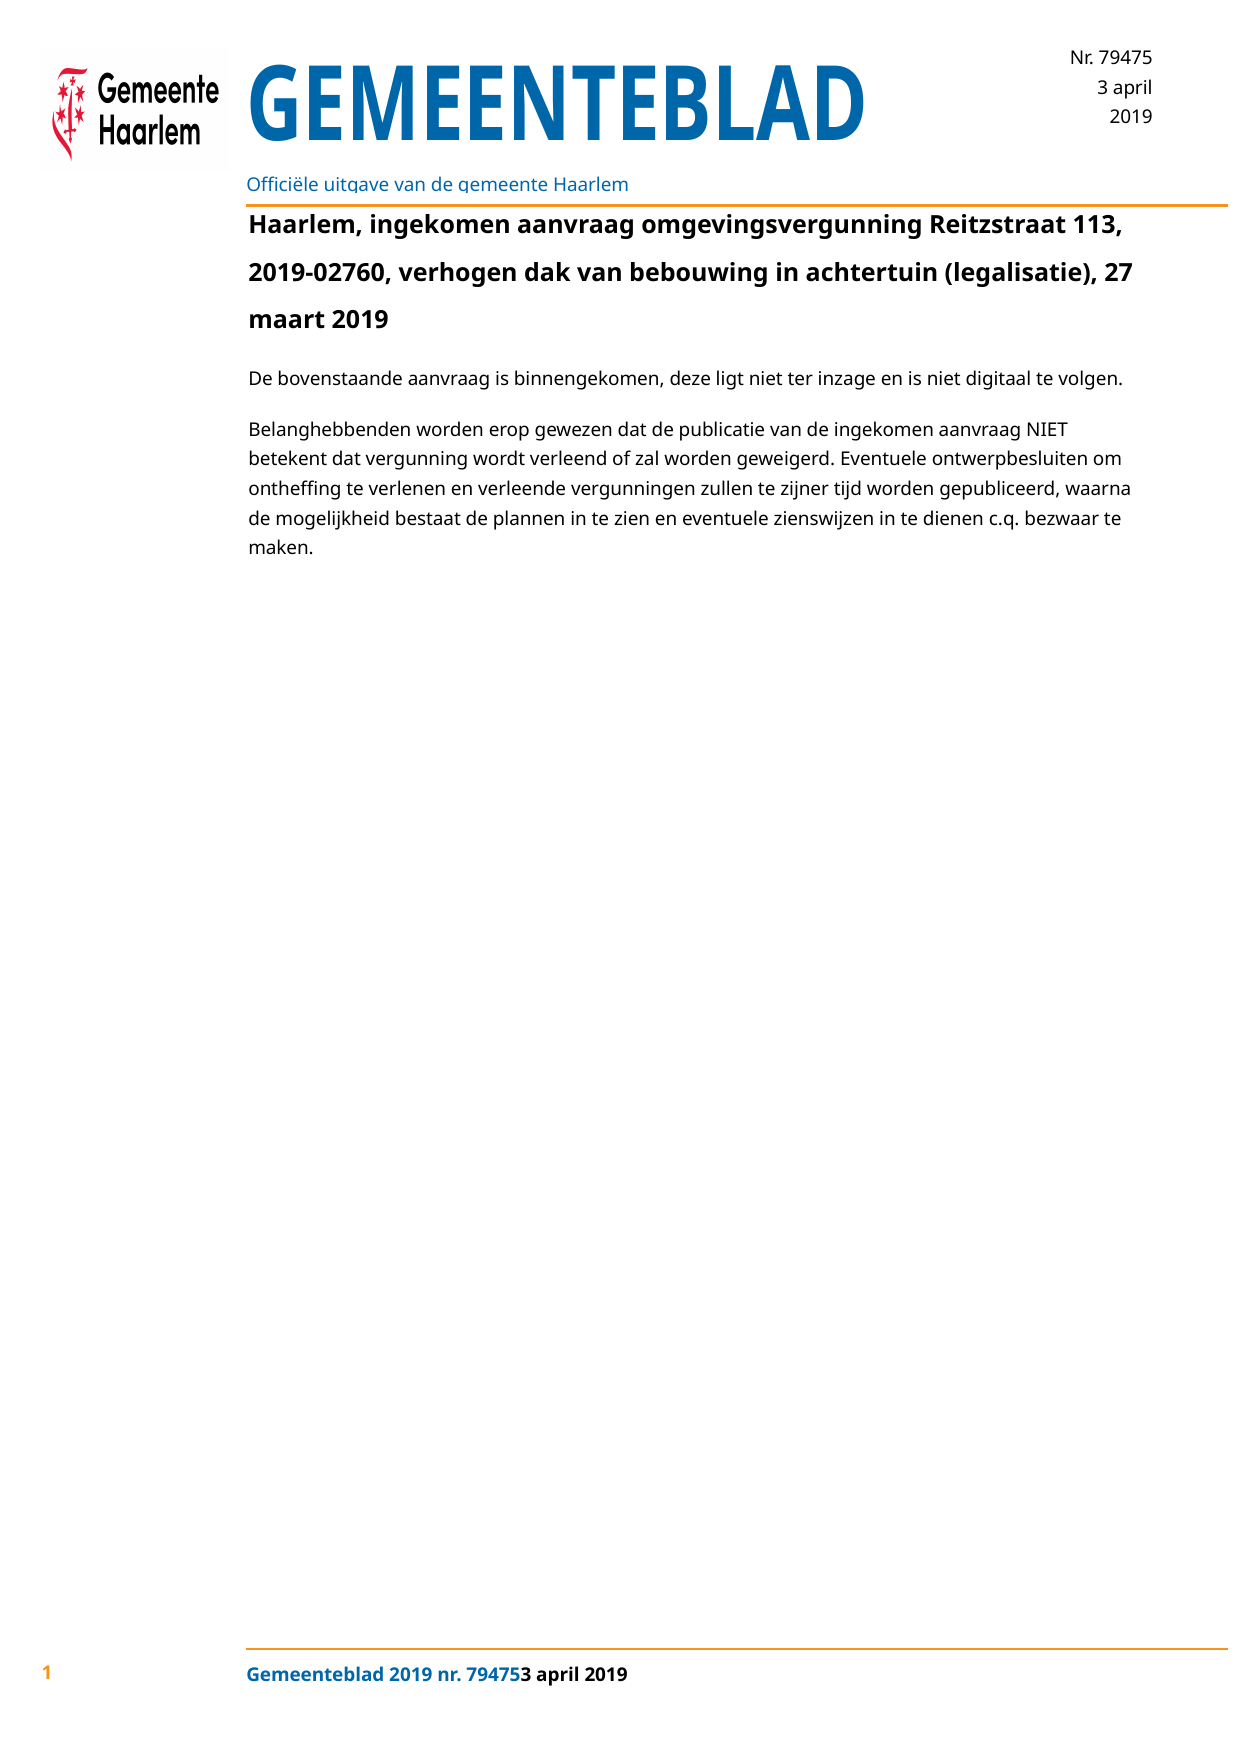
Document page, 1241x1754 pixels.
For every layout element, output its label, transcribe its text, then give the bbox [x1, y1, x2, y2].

picture [41, 47, 231, 172]
text Haarlem, ingekomen aanvraag omgevingsvergunning Reitzstraat 113, 2019-02760, verhogen dak van bebouwing in achtertuin (legalisatie), 27 maart 2019 [248, 207, 1152, 336]
text De bovenstaande aanvraag is binnengekomen, deze ligt niet ter inzage en is niet digitaal te volgen. [248, 366, 1152, 391]
text Belanghebbenden worden erop gewezen dat de publicatie van de ingekomen aanvraag NIET betekent dat vergunning wordt verleend of zal worden geweigerd. Eventuele ontwerpbesluiten om ontheffing te verlenen en verleende vergunningen zullen te zijner tijd worden gepubliceerd, waarna de mogelijkheid bestaat de plannen in te zien en eventuele zienswijzen in te dienen c.q. bezwaar te maken. [248, 416, 1152, 560]
